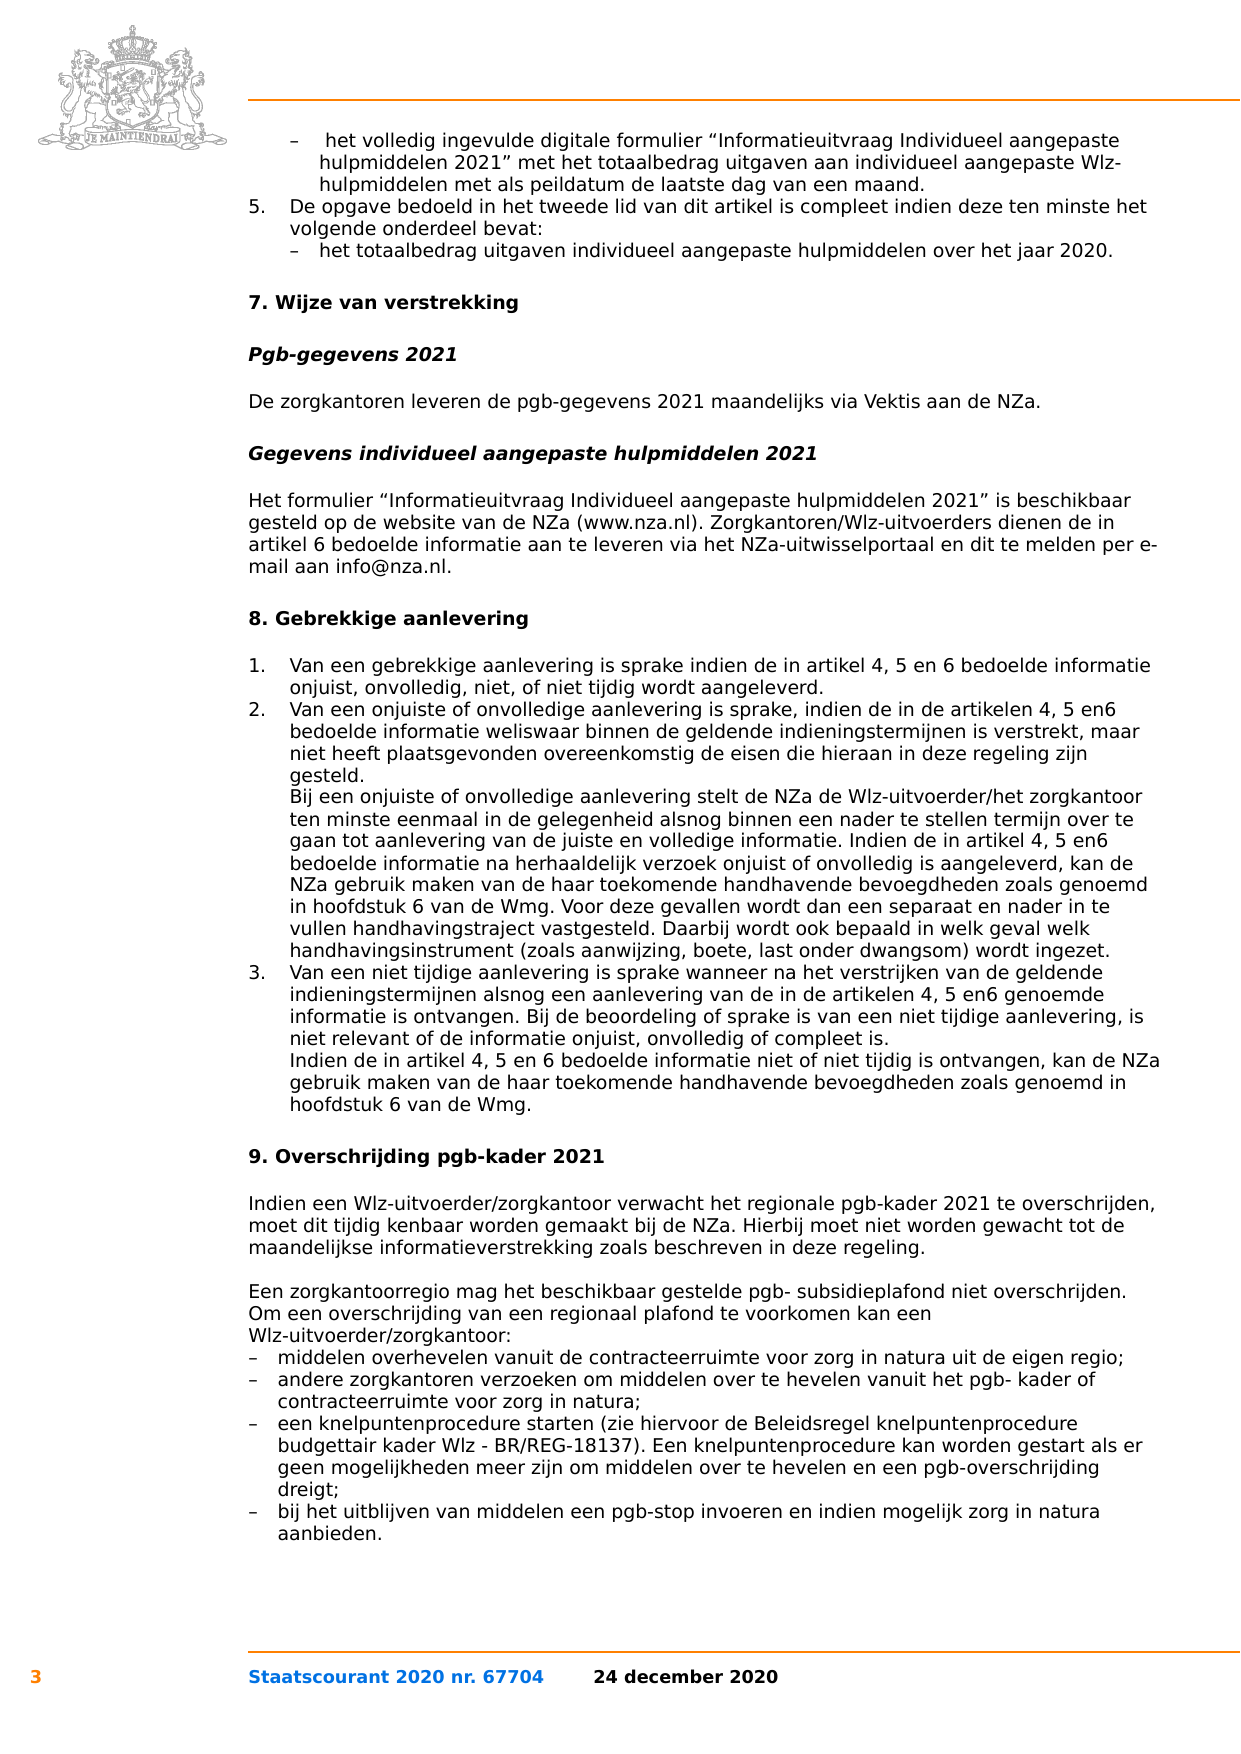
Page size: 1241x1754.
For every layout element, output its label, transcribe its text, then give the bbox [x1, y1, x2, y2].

text Indien de in artikel 4, 5 en 6 bedoelde informatie niet of niet tijdig is ontvangen, kan de NZa gebruik maken van de haar toekomende handhavende bevoegdheden zoals genoemd in hoofdstuk 6 van de Wmg. [289, 1050, 1163, 1116]
text 2. Van een onjuiste of onvolledige aanlevering is sprake, indien de in de artikelen 4, 5 en6 bedoelde informatie weliswaar binnen de geldende indieningstermijnen is verstrekt, maar niet heeft plaatsgevonden overeenkomstig de eisen die hieraan in deze regeling zijn gesteld. [248, 698, 1163, 786]
subtitle 7. Wijze van verstrekking [248, 292, 1163, 314]
text – andere zorgkantoren verzoeken om middelen over te hevelen vanuit het pgb- kader of contracteerruimte voor zorg in natura; [248, 1369, 1163, 1413]
text 3. Van een niet tijdige aanlevering is sprake wanneer na het verstrijken van de geldende indieningstermijnen alsnog een aanlevering van de in de artikelen 4, 5 en6 genoemde informatie is ontvangen. Bij de beoordeling of sprake is van een niet tijdige aanlevering, is niet relevant of de informatie onjuist, onvolledig of compleet is. [248, 962, 1163, 1050]
picture [38, 25, 227, 150]
subtitle Pgb-gegevens 2021 [248, 344, 1163, 366]
subtitle Gegevens individueel aangepaste hulpmiddelen 2021 [248, 443, 1163, 465]
text 1. Van een gebrekkige aanlevering is sprake indien de in artikel 4, 5 en 6 bedoelde informatie onjuist, onvolledig, niet, of niet tijdig wordt aangeleverd. [248, 654, 1163, 698]
text – een knelpuntenprocedure starten (zie hiervoor de Beleidsregel knelpuntenprocedure budgettair kader Wlz - BR/REG-18137). Een knelpuntenprocedure kan worden gestart als er geen mogelijkheden meer zijn om middelen over te hevelen en een pgb-overschrijding dreigt; [248, 1413, 1163, 1501]
subtitle 9. Overschrijding pgb-kader 2021 [248, 1146, 1163, 1168]
text Het formulier “Informatieuitvraag Individueel aangepaste hulpmiddelen 2021” is beschikbaar gesteld op de website van de NZa (www.nza.nl). Zorgkantoren/Wlz-uitvoerders dienen de in artikel 6 bedoelde informatie aan te leveren via het NZa-uitwisselportaal en dit te melden per e-mail aan info@nza.nl. [248, 490, 1163, 578]
text – middelen overhevelen vanuit de contracteerruimte voor zorg in natura uit de eigen regio; [248, 1347, 1163, 1369]
text – het volledig ingevulde digitale formulier “Informatieuitvraag Individueel aangepaste hulpmiddelen 2021” met het totaalbedrag uitgaven aan individueel aangepaste Wlz-hulpmiddelen met als peildatum de laatste dag van een maand. [289, 130, 1163, 196]
text – het totaalbedrag uitgaven individueel aangepaste hulpmiddelen over het jaar 2020. [289, 240, 1163, 262]
subtitle 8. Gebrekkige aanlevering [248, 608, 1163, 629]
text – bij het uitblijven van middelen een pgb-stop invoeren en indien mogelijk zorg in natura aanbieden. [248, 1501, 1163, 1545]
text Bij een onjuiste of onvolledige aanlevering stelt de NZa de Wlz-uitvoerder/het zorgkantoor ten minste eenmaal in de gelegenheid alsnog binnen een nader te stellen termijn over te gaan tot aanlevering van de juiste en volledige informatie. Indien de in artikel 4, 5 en6 bedoelde informatie na herhaaldelijk verzoek onjuist of onvolledig is aangeleverd, kan de NZa gebruik maken van de haar toekomende handhavende bevoegdheden zoals genoemd in hoofdstuk 6 van de Wmg. Voor deze gevallen wordt dan een separaat en nader in te vullen handhavingstraject vastgesteld. Daarbij wordt ook bepaald in welk geval welk handhavingsinstrument (zoals aanwijzing, boete, last onder dwangsom) wordt ingezet. [289, 786, 1163, 962]
text Een zorgkantoorregio mag het beschikbaar gestelde pgb- subsidieplafond niet overschrijden. Om een overschrijding van een regionaal plafond te voorkomen kan een Wlz-uitvoerder/zorgkantoor: [248, 1281, 1163, 1347]
text 5. De opgave bedoeld in het tweede lid van dit artikel is compleet indien deze ten minste het volgende onderdeel bevat: [248, 196, 1163, 240]
text De zorgkantoren leveren de pgb-gegevens 2021 maandelijks via Vektis aan de NZa. [248, 391, 1163, 413]
text Indien een Wlz-uitvoerder/zorgkantoor verwacht het regionale pgb-kader 2021 te overschrijden, moet dit tijdig kenbaar worden gemaakt bij de NZa. Hierbij moet niet worden gewacht tot de maandelijkse informatieverstrekking zoals beschreven in deze regeling. [248, 1193, 1163, 1259]
